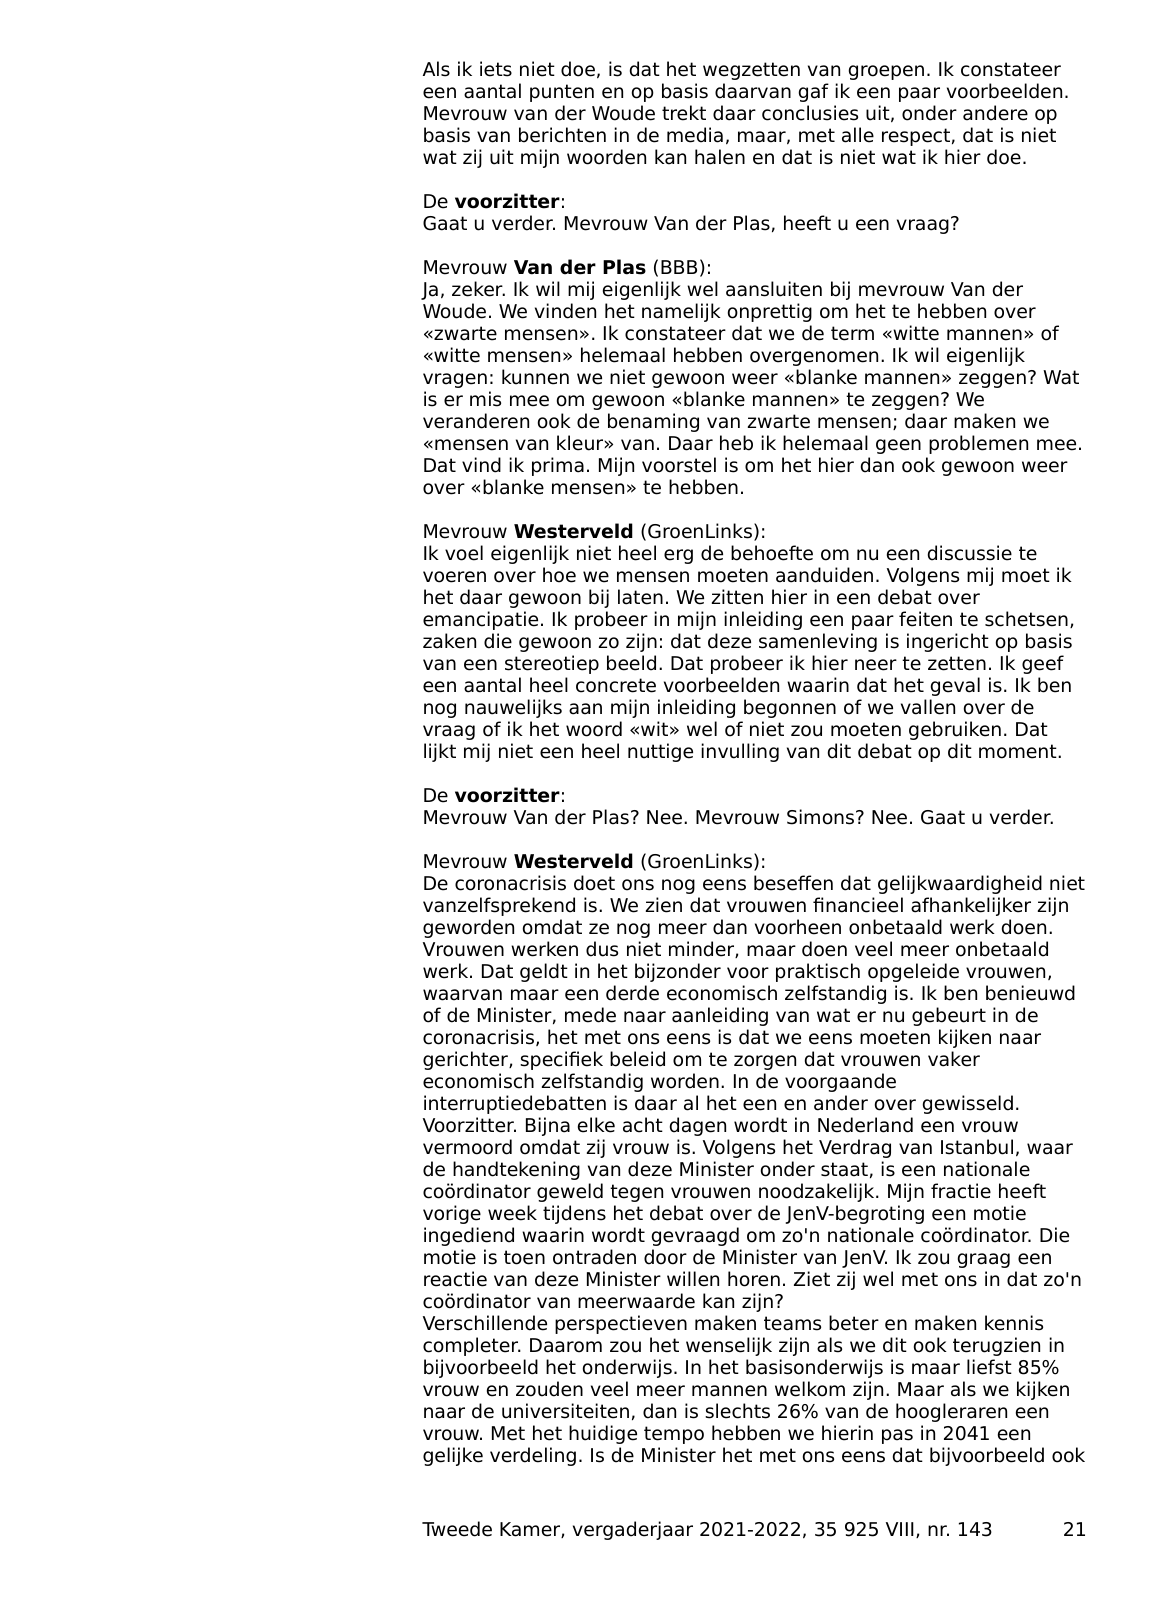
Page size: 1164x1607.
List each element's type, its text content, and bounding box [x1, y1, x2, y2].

text Mevrouw Van der Plas? Nee. Mevrouw Simons? Nee. Gaat u verder. [422, 807, 1087, 829]
text Ja, zeker. Ik wil mij eigenlijk wel aansluiten bij mevrouw Van der Woude. We vinden het namelijk onprettig om het te hebben over «zwarte mensen». Ik constateer dat we de term «witte mannen» of «witte mensen» helemaal hebben overgenomen. Ik wil eigenlijk vragen: kunnen we niet gewoon weer «blanke mannen» zeggen? Wat is er mis mee om gewoon «blanke mannen» te zeggen? We veranderen ook de benaming van zwarte mensen; daar maken we «mensen van kleur» van. Daar heb ik helemaal geen problemen mee. Dat vind ik prima. Mijn voorstel is om het hier dan ook gewoon weer over «blanke mensen» te hebben. [422, 279, 1087, 499]
text Voorzitter. Bijna elke acht dagen wordt in Nederland een vrouw vermoord omdat zij vrouw is. Volgens het Verdrag van Istanbul, waar de handtekening van deze Minister onder staat, is een nationale coördinator geweld tegen vrouwen noodzakelijk. Mijn fractie heeft vorige week tijdens het debat over de JenV-begroting een motie ingediend waarin wordt gevraagd om zo'n nationale coördinator. Die motie is toen ontraden door de Minister van JenV. Ik zou graag een reactie van deze Minister willen horen. Ziet zij wel met ons in dat zo'n coördinator van meerwaarde kan zijn? [422, 1115, 1087, 1313]
text Mevrouw Van der Plas (BBB): [422, 257, 1087, 279]
text De voorzitter: [422, 785, 1087, 807]
text De coronacrisis doet ons nog eens beseffen dat gelijkwaardigheid niet vanzelfsprekend is. We zien dat vrouwen financieel afhankelijker zijn geworden omdat ze nog meer dan voorheen onbetaald werk doen. Vrouwen werken dus niet minder, maar doen veel meer onbetaald werk. Dat geldt in het bijzonder voor praktisch opgeleide vrouwen, waarvan maar een derde economisch zelfstandig is. Ik ben benieuwd of de Minister, mede naar aanleiding van wat er nu gebeurt in de coronacrisis, het met ons eens is dat we eens moeten kijken naar gerichter, specifiek beleid om te zorgen dat vrouwen vaker economisch zelfstandig worden. In de voorgaande interruptiedebatten is daar al het een en ander over gewisseld. [422, 873, 1087, 1115]
text De voorzitter: [422, 191, 1087, 213]
text Ik voel eigenlijk niet heel erg de behoefte om nu een discussie te voeren over hoe we mensen moeten aanduiden. Volgens mij moet ik het daar gewoon bij laten. We zitten hier in een debat over emancipatie. Ik probeer in mijn inleiding een paar feiten te schetsen, zaken die gewoon zo zijn: dat deze samenleving is ingericht op basis van een stereotiep beeld. Dat probeer ik hier neer te zetten. Ik geef een aantal heel concrete voorbeelden waarin dat het geval is. Ik ben nog nauwelijks aan mijn inleiding begonnen of we vallen over de vraag of ik het woord «wit» wel of niet zou moeten gebruiken. Dat lijkt mij niet een heel nuttige invulling van dit debat op dit moment. [422, 543, 1087, 763]
text Als ik iets niet doe, is dat het wegzetten van groepen. Ik constateer een aantal punten en op basis daarvan gaf ik een paar voorbeelden. Mevrouw van der Woude trekt daar conclusies uit, onder andere op basis van berichten in de media, maar, met alle respect, dat is niet wat zij uit mijn woorden kan halen en dat is niet wat ik hier doe. [422, 59, 1087, 169]
text Gaat u verder. Mevrouw Van der Plas, heeft u een vraag? [422, 213, 1087, 235]
text Verschillende perspectieven maken teams beter en maken kennis completer. Daarom zou het wenselijk zijn als we dit ook terugzien in bijvoorbeeld het onderwijs. In het basisonderwijs is maar liefst 85% vrouw en zouden veel meer mannen welkom zijn. Maar als we kijken naar de universiteiten, dan is slechts 26% van de hoogleraren een vrouw. Met het huidige tempo hebben we hierin pas in 2041 een gelijke verdeling. Is de Minister het met ons eens dat bijvoorbeeld ook [422, 1313, 1087, 1467]
text Mevrouw Westerveld (GroenLinks): [422, 851, 1087, 873]
text Mevrouw Westerveld (GroenLinks): [422, 521, 1087, 543]
